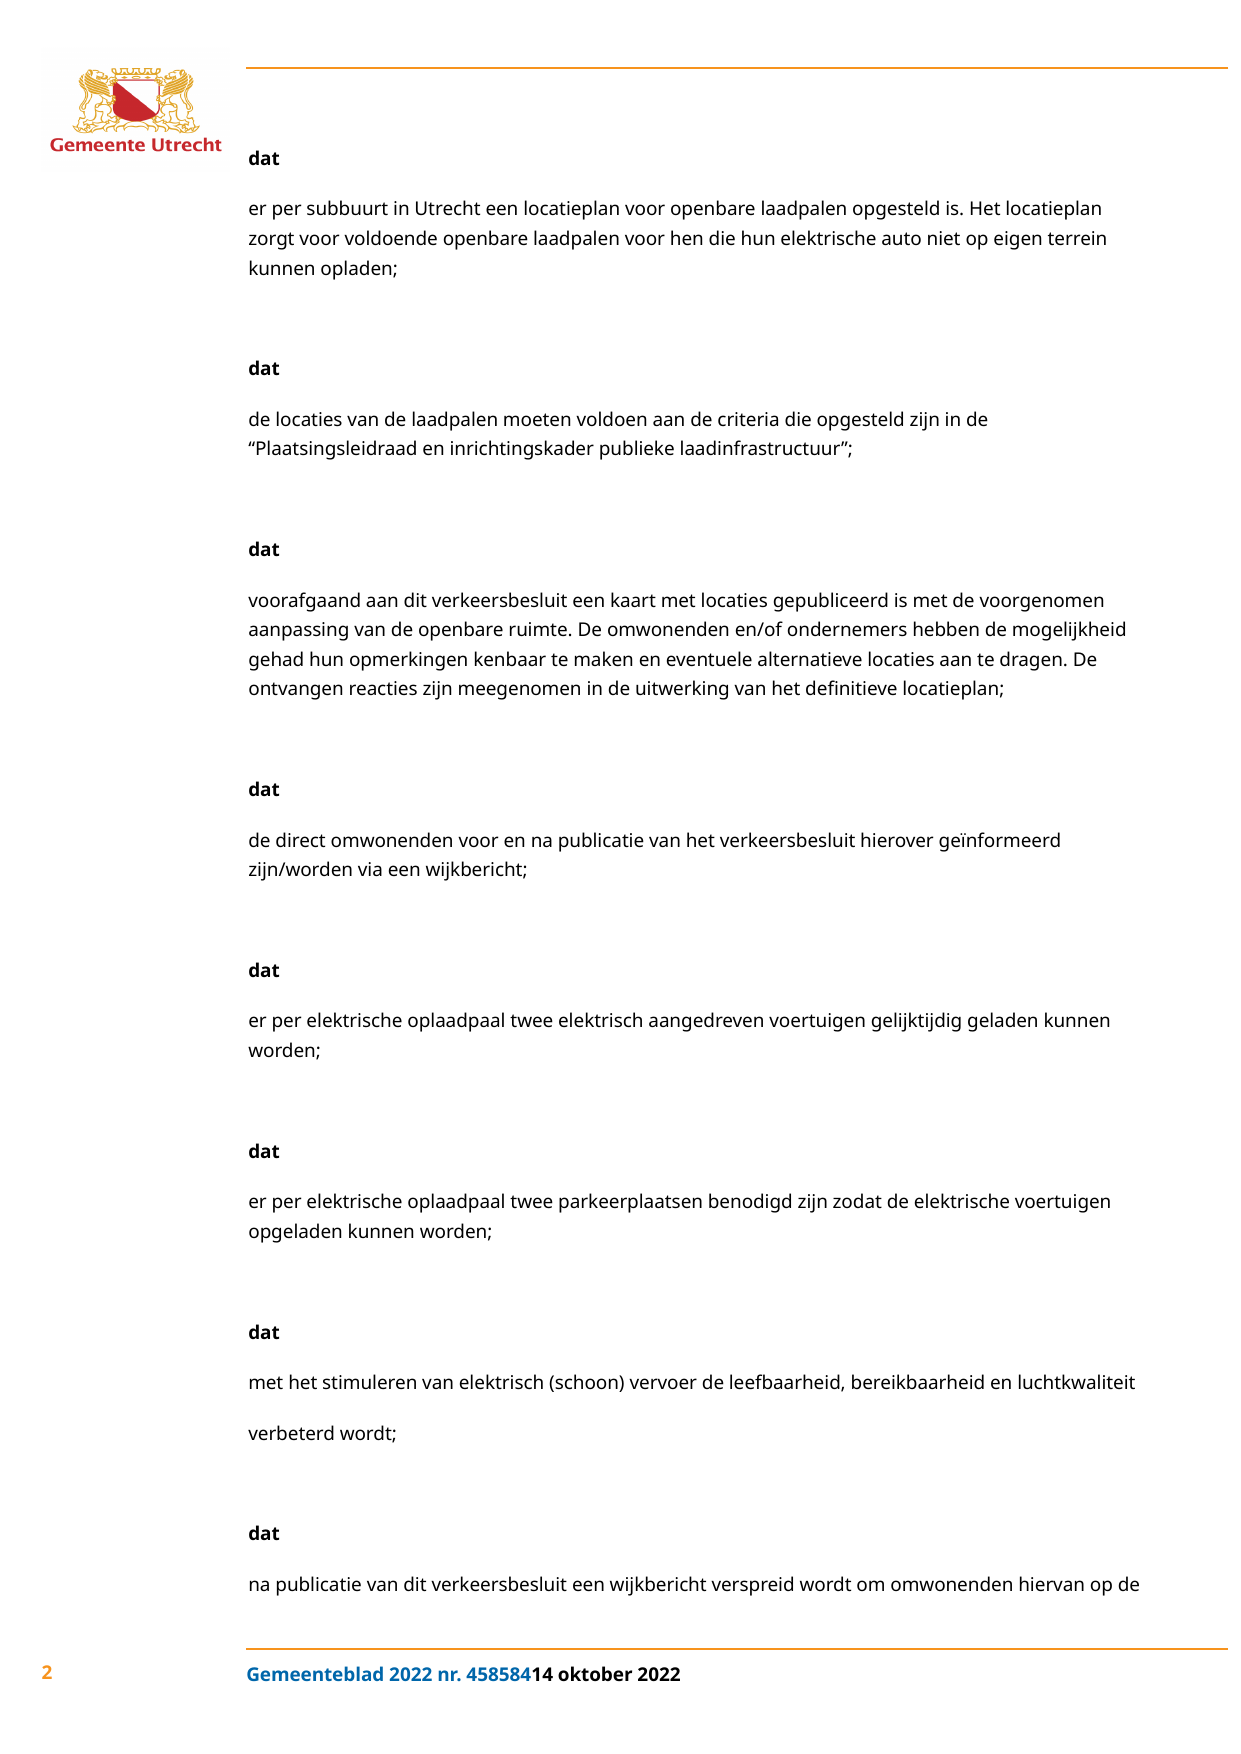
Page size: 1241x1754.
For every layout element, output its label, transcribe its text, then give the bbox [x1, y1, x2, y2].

text dat [248, 1138, 1152, 1164]
text verbeterd wordt; [248, 1420, 1152, 1446]
text dat [248, 1521, 1152, 1546]
text dat [248, 1319, 1152, 1345]
text dat [248, 776, 1152, 802]
text voorafgaand aan dit verkeersbesluit een kaart met locaties gepubliceerd is met de voorgenomen aanpassing van de openbare ruimte. De omwonenden en/of ondernemers hebben de mogelijkheid gehad hun opmerkingen kenbaar te maken en eventuele alternatieve locaties aan te dragen. De ontvangen reacties zijn meegenomen in de uitwerking van het definitieve locatieplan; [248, 587, 1152, 701]
text met het stimuleren van elektrisch (schoon) vervoer de leefbaarheid, bereikbaarheid en luchtkwaliteit [248, 1369, 1152, 1395]
picture [41, 47, 231, 172]
text na publicatie van dit verkeersbesluit een wijkbericht verspreid wordt om omwonenden hiervan op de [248, 1571, 1152, 1597]
text er per elektrische oplaadpaal twee parkeerplaatsen benodigd zijn zodat de elektrische voertuigen opgeladen kunnen worden; [248, 1188, 1152, 1244]
text dat [248, 536, 1152, 562]
text er per elektrische oplaadpaal twee elektrisch aangedreven voertuigen gelijktijdig geladen kunnen worden; [248, 1008, 1152, 1063]
text dat [248, 145, 1152, 171]
text de direct omwonenden voor en na publicatie van het verkeersbesluit hierover geïnformeerd zijn/worden via een wijkbericht; [248, 827, 1152, 882]
text dat [248, 957, 1152, 983]
text de locaties van de laadpalen moeten voldoen aan de criteria die opgesteld zijn in de “Plaatsingsleidraad en inrichtingskader publieke laadinfrastructuur”; [248, 406, 1152, 461]
text dat [248, 356, 1152, 381]
text er per subbuurt in Utrecht een locatieplan voor openbare laadpalen opgesteld is. Het locatieplan zorgt voor voldoende openbare laadpalen voor hen die hun elektrische auto niet op eigen terrein kunnen opladen; [248, 196, 1152, 281]
